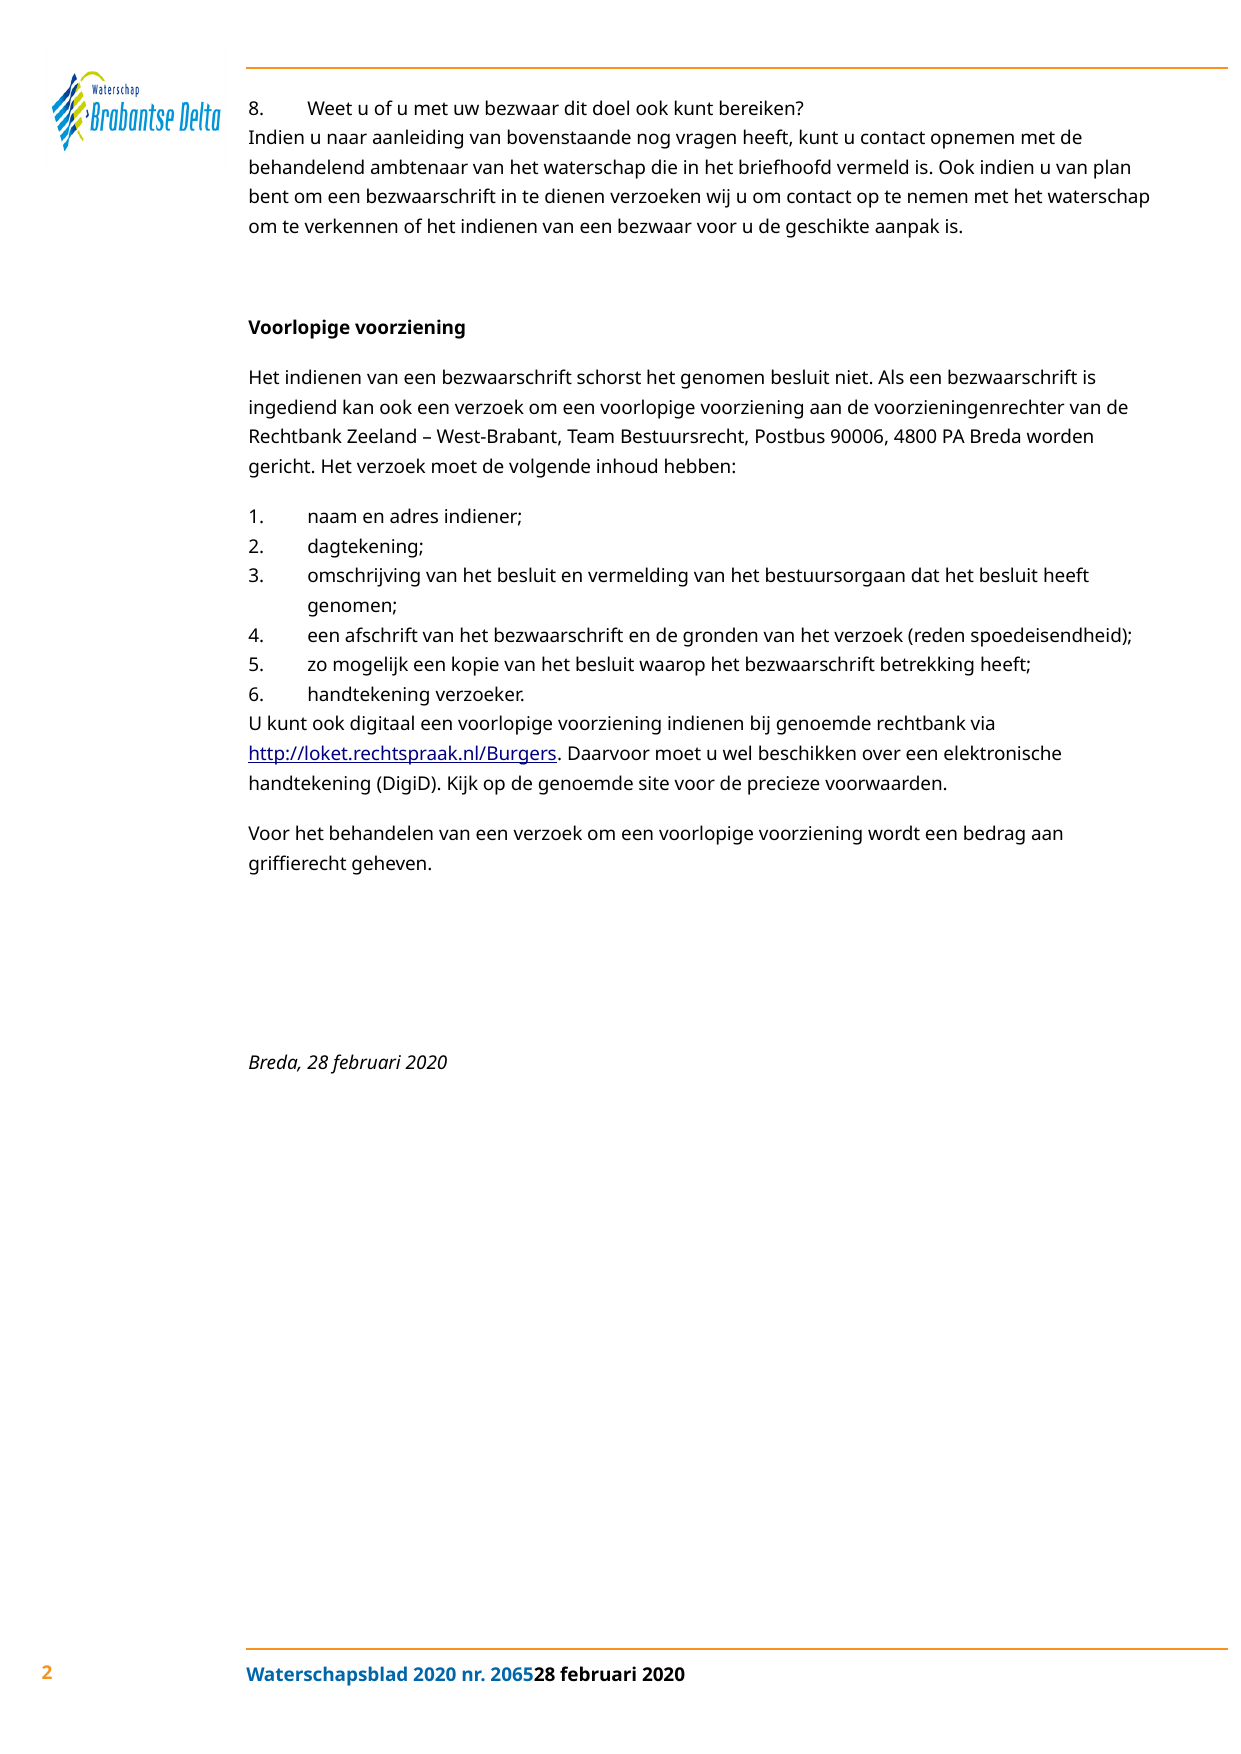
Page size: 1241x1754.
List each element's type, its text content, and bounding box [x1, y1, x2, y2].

list een afschrift van het bezwaarschrift en de gronden van het verzoek (reden spoedeisendheid); [248, 622, 1152, 648]
list dagtekening; [248, 533, 1152, 559]
text Breda, 28 februari 2020 [248, 1049, 1152, 1074]
list naam en adres indiener; [248, 503, 1152, 529]
list zo mogelijk een kopie van het besluit waarop het bezwaarschrift betrekking heeft; [248, 651, 1152, 677]
list handtekening verzoeker. [248, 681, 1152, 707]
picture [41, 47, 231, 172]
text Voorlopige voorziening [248, 314, 1152, 340]
text U kunt ook digitaal een voorlopige voorziening indienen bij genoemde rechtbank via http://loket.rechtspraak.nl/Burgers. Daarvoor moet u wel beschikken over een elektronische handtekening (DigiD). Kijk op de genoemde site voor de precieze voorwaarden. [248, 711, 1152, 796]
list omschrijving van het besluit en vermelding van het bestuursorgaan dat het besluit heeft genomen; [248, 563, 1152, 618]
text Het indienen van een bezwaarschrift schorst het genomen besluit niet. Als een bezwaarschrift is ingediend kan ook een verzoek om een voorlopige voorziening aan de voorzieningenrechter van de Rechtbank Zeeland – West-Brabant, Team Bestuursrecht, Postbus 90006, 4800 PA Breda worden gericht. Het verzoek moet de volgende inhoud hebben: [248, 364, 1152, 479]
list Weet u of u met uw bezwaar dit doel ook kunt bereiken? [248, 95, 1152, 121]
text Voor het behandelen van een verzoek om een voorlopige voorziening wordt een bedrag aan griffierecht geheven. [248, 820, 1152, 876]
text Indien u naar aanleiding van bovenstaande nog vragen heeft, kunt u contact opnemen met de behandelend ambtenaar van het waterschap die in het briefhoofd vermeld is. Ook indien u van plan bent om een bezwaarschrift in te dienen verzoeken wij u om contact op te nemen met het waterschap om te verkennen of het indienen van een bezwaar voor u de geschikte aanpak is. [248, 124, 1152, 239]
